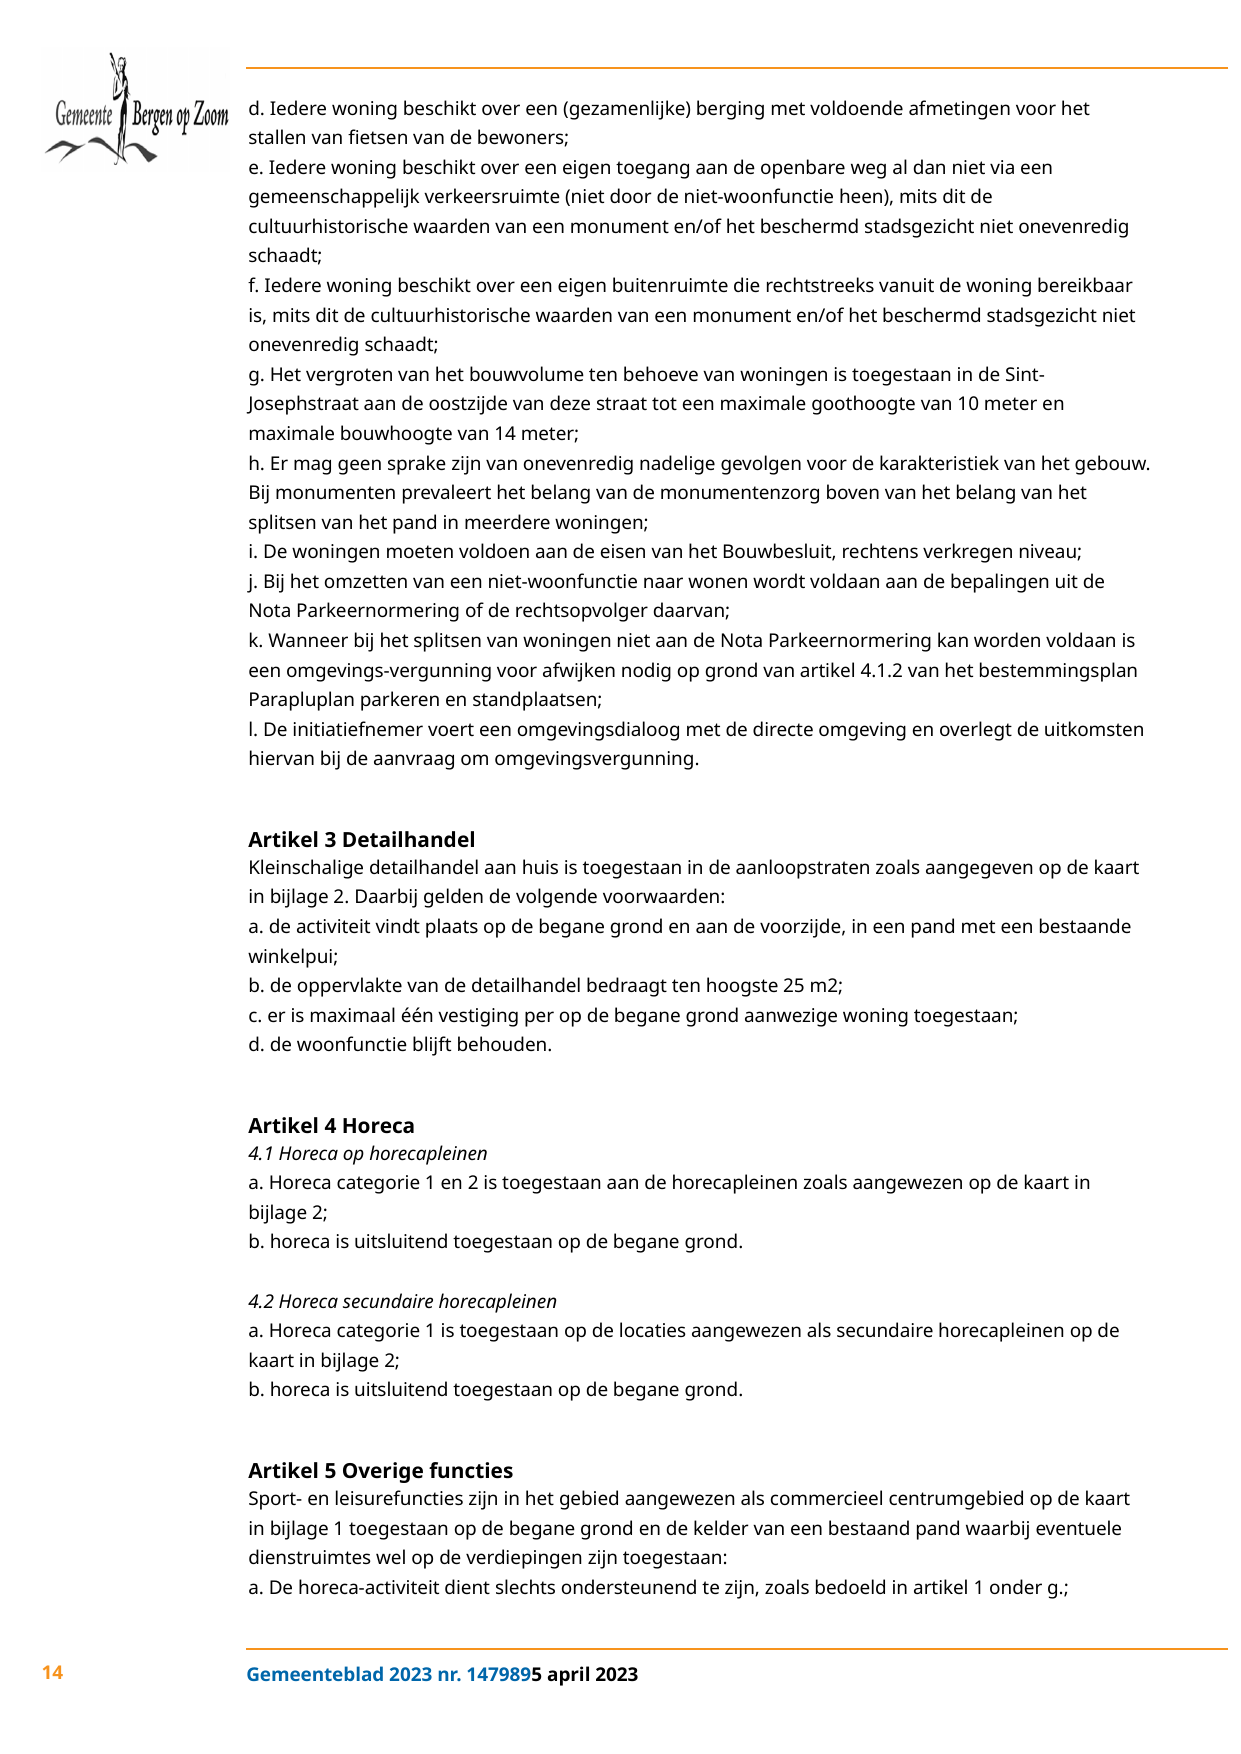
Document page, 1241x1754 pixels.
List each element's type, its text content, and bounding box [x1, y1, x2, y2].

text h. Er mag geen sprake zijn van onevenredig nadelige gevolgen voor de karakteristiek van het gebouw. Bij monumenten prevaleert het belang van de monumentenzorg boven van het belang van het splitsen van het pand in meerdere woningen; [248, 450, 1152, 535]
text f. Iedere woning beschikt over een eigen buitenruimte die rechtstreeks vanuit de woning bereikbaar is, mits dit de cultuurhistorische waarden van een monument en/of het beschermd stadsgezicht niet onevenredig schaadt; [248, 272, 1152, 357]
text a. Horeca categorie 1 en 2 is toegestaan aan de horecapleinen zoals aangewezen op de kaart in bijlage 2; [248, 1169, 1152, 1225]
text Artikel 3 Detailhandel [248, 826, 1152, 854]
text 4.1 Horeca op horecapleinen [248, 1140, 1152, 1166]
text l. De initiatiefnemer voert een omgevingsdialoog met de directe omgeving en overlegt de uitkomsten hiervan bij de aanvraag om omgevingsvergunning. [248, 716, 1152, 771]
text e. Iedere woning beschikt over een eigen toegang aan de openbare weg al dan niet via een gemeenschappelijk verkeersruimte (niet door de niet-woonfunctie heen), mits dit de cultuurhistorische waarden van een monument en/of het beschermd stadsgezicht niet onevenredig schaadt; [248, 154, 1152, 268]
text k. Wanneer bij het splitsen van woningen niet aan de Nota Parkeernormering kan worden voldaan is een omgevings-vergunning voor afwijken nodig op grond van artikel 4.1.2 van het bestemmingsplan Parapluplan parkeren en standplaatsen; [248, 627, 1152, 712]
picture [41, 47, 231, 172]
text a. Horeca categorie 1 is toegestaan op de locaties aangewezen als secundaire horecapleinen op de kaart in bijlage 2; [248, 1317, 1152, 1373]
text Artikel 4 Horeca [248, 1112, 1152, 1140]
text d. Iedere woning beschikt over een (gezamenlijke) berging met voldoende afmetingen voor het stallen van fietsen van de bewoners; [248, 95, 1152, 150]
text Sport- en leisurefuncties zijn in het gebied aangewezen als commercieel centrumgebied op de kaart in bijlage 1 toegestaan op de begane grond en de kelder van een bestaand pand waarbij eventuele dienstruimtes wel op de verdiepingen zijn toegestaan: [248, 1485, 1152, 1570]
text b. horeca is uitsluitend toegestaan op de begane grond. [248, 1229, 1152, 1254]
text c. er is maximaal één vestiging per op de begane grond aanwezige woning toegestaan; [248, 1002, 1152, 1028]
text d. de woonfunctie blijft behouden. [248, 1032, 1152, 1057]
text i. De woningen moeten voldoen aan de eisen van het Bouwbesluit, rechtens verkregen niveau; [248, 538, 1152, 564]
text Artikel 5 Overige functies [248, 1457, 1152, 1485]
text g. Het vergroten van het bouwvolume ten behoeve van woningen is toegestaan in de Sint-Josephstraat aan de oostzijde van deze straat tot een maximale goothoogte van 10 meter en maximale bouwhoogte van 14 meter; [248, 361, 1152, 446]
text 4.2 Horeca secundaire horecapleinen [248, 1288, 1152, 1314]
text j. Bij het omzetten van een niet-woonfunctie naar wonen wordt voldaan aan de bepalingen uit de Nota Parkeernormering of de rechtsopvolger daarvan; [248, 568, 1152, 623]
text b. horeca is uitsluitend toegestaan op de begane grond. [248, 1377, 1152, 1402]
text Kleinschalige detailhandel aan huis is toegestaan in de aanloopstraten zoals aangegeven op de kaart in bijlage 2. Daarbij gelden de volgende voorwaarden: [248, 854, 1152, 909]
text a. De horeca-activiteit dient slechts ondersteunend te zijn, zoals bedoeld in artikel 1 onder g.; [248, 1574, 1152, 1599]
text a. de activiteit vindt plaats op de begane grond en aan de voorzijde, in een pand met een bestaande winkelpui; [248, 913, 1152, 968]
text b. de oppervlakte van de detailhandel bedraagt ten hoogste 25 m2; [248, 972, 1152, 998]
